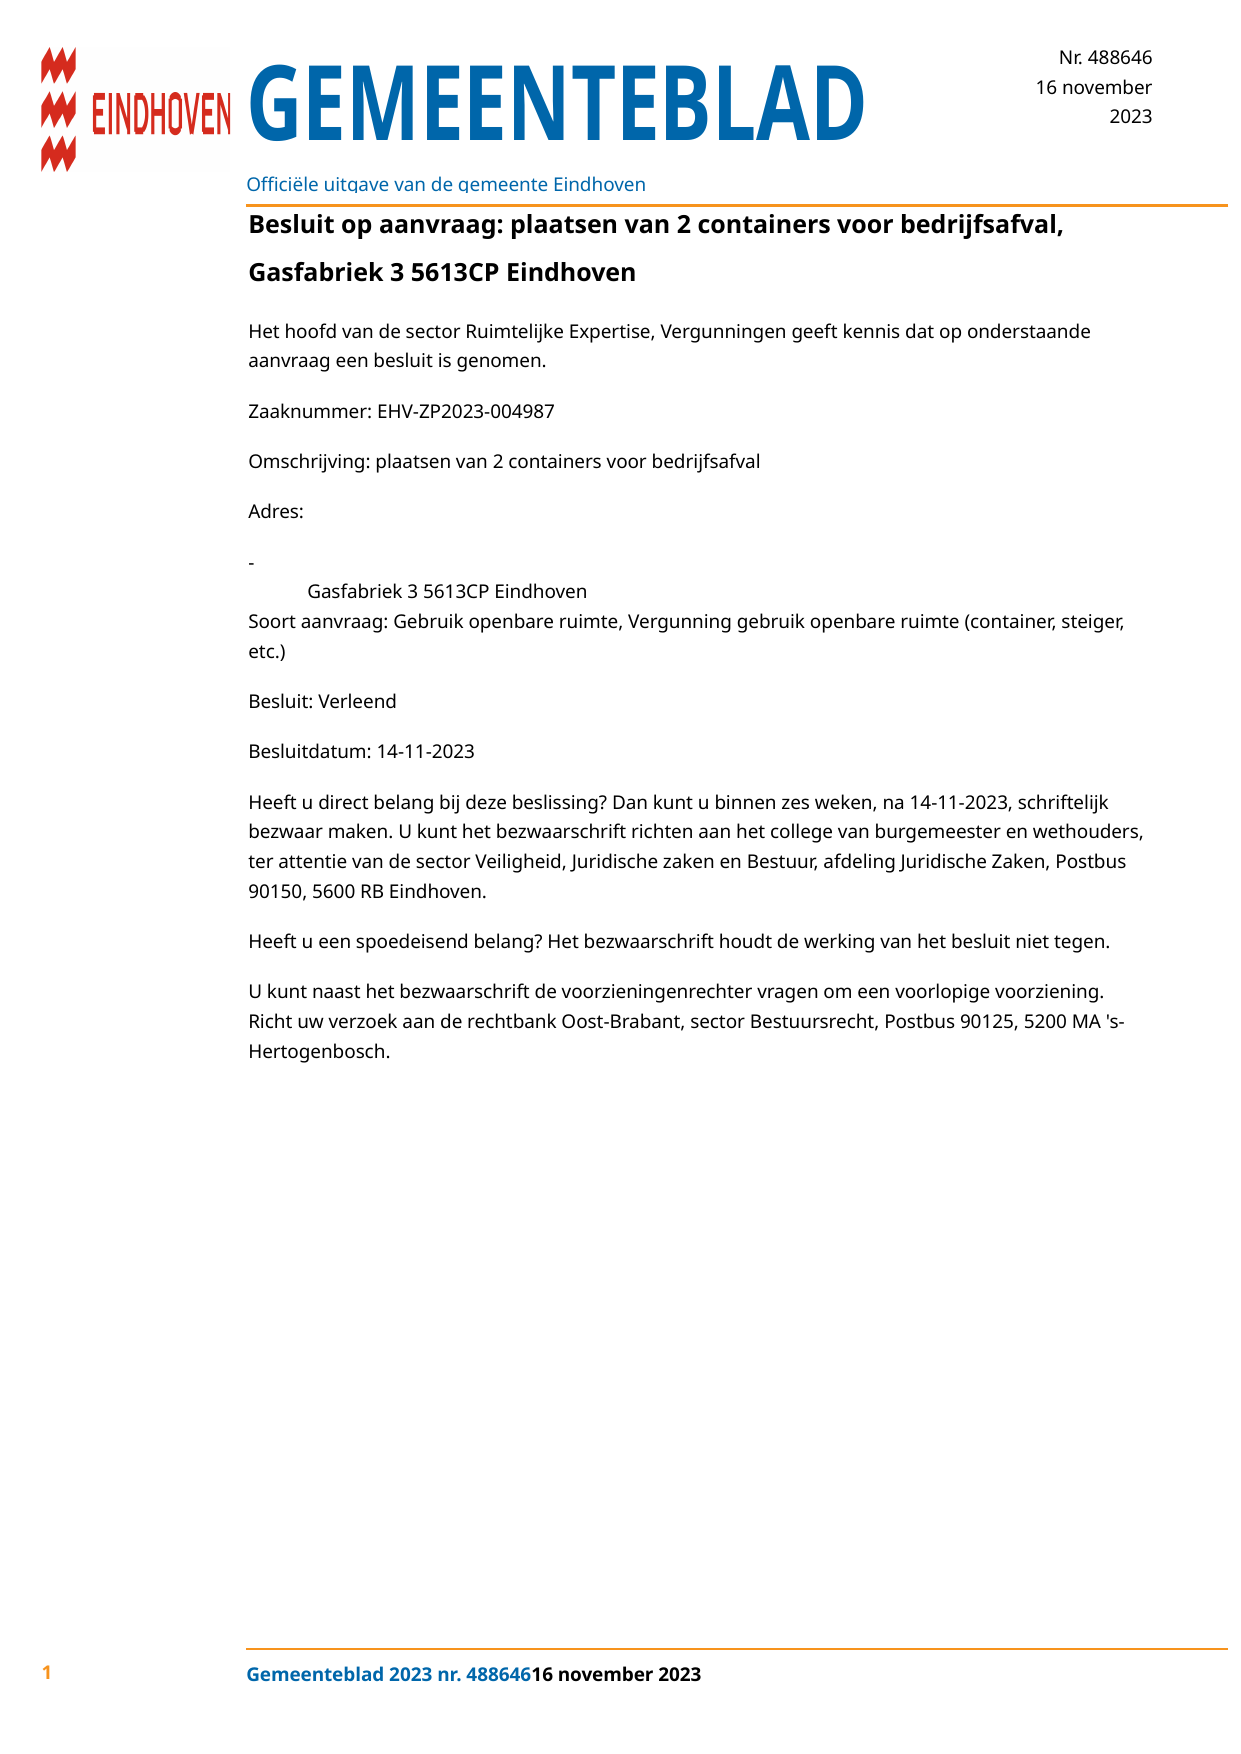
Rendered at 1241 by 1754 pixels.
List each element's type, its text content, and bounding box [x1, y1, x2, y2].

text Besluitdatum: 14-11-2023 [248, 739, 1152, 764]
picture [41, 47, 231, 172]
list Gasfabriek 3 5613CP Eindhoven [248, 579, 1152, 604]
text Besluit: Verleend [248, 688, 1152, 714]
text Soort aanvraag: Gebruik openbare ruimte, Vergunning gebruik openbare ruimte (container, steiger, etc.) [248, 608, 1152, 664]
text U kunt naast het bezwaarschrift de voorzieningenrechter vragen om een voorlopige voorziening. Richt uw verzoek aan de rechtbank Oost-Brabant, sector Bestuursrecht, Postbus 90125, 5200 MA 's-Hertogenbosch. [248, 979, 1152, 1064]
text Besluit op aanvraag: plaatsen van 2 containers voor bedrijfsafval, Gasfabriek 3 5613CP Eindhoven [248, 207, 1152, 288]
text Omschrijving: plaatsen van 2 containers voor bedrijfsafval [248, 448, 1152, 474]
text Heeft u direct belang bij deze beslissing? Dan kunt u binnen zes weken, na 14-11-2023, schriftelijk bezwaar maken. U kunt het bezwaarschrift richten aan het college van burgemeester en wethouders, ter attentie van de sector Veiligheid, Juridische zaken en Bestuur, afdeling Juridische Zaken, Postbus 90150, 5600 RB Eindhoven. [248, 789, 1152, 904]
text Adres: [248, 499, 1152, 524]
text Zaaknummer: EHV-ZP2023-004987 [248, 398, 1152, 424]
text Het hoofd van de sector Ruimtelijke Expertise, Vergunningen geeft kennis dat op onderstaande aanvraag een besluit is genomen. [248, 318, 1152, 373]
text Heeft u een spoedeisend belang? Het bezwaarschrift houdt de werking van het besluit niet tegen. [248, 928, 1152, 954]
